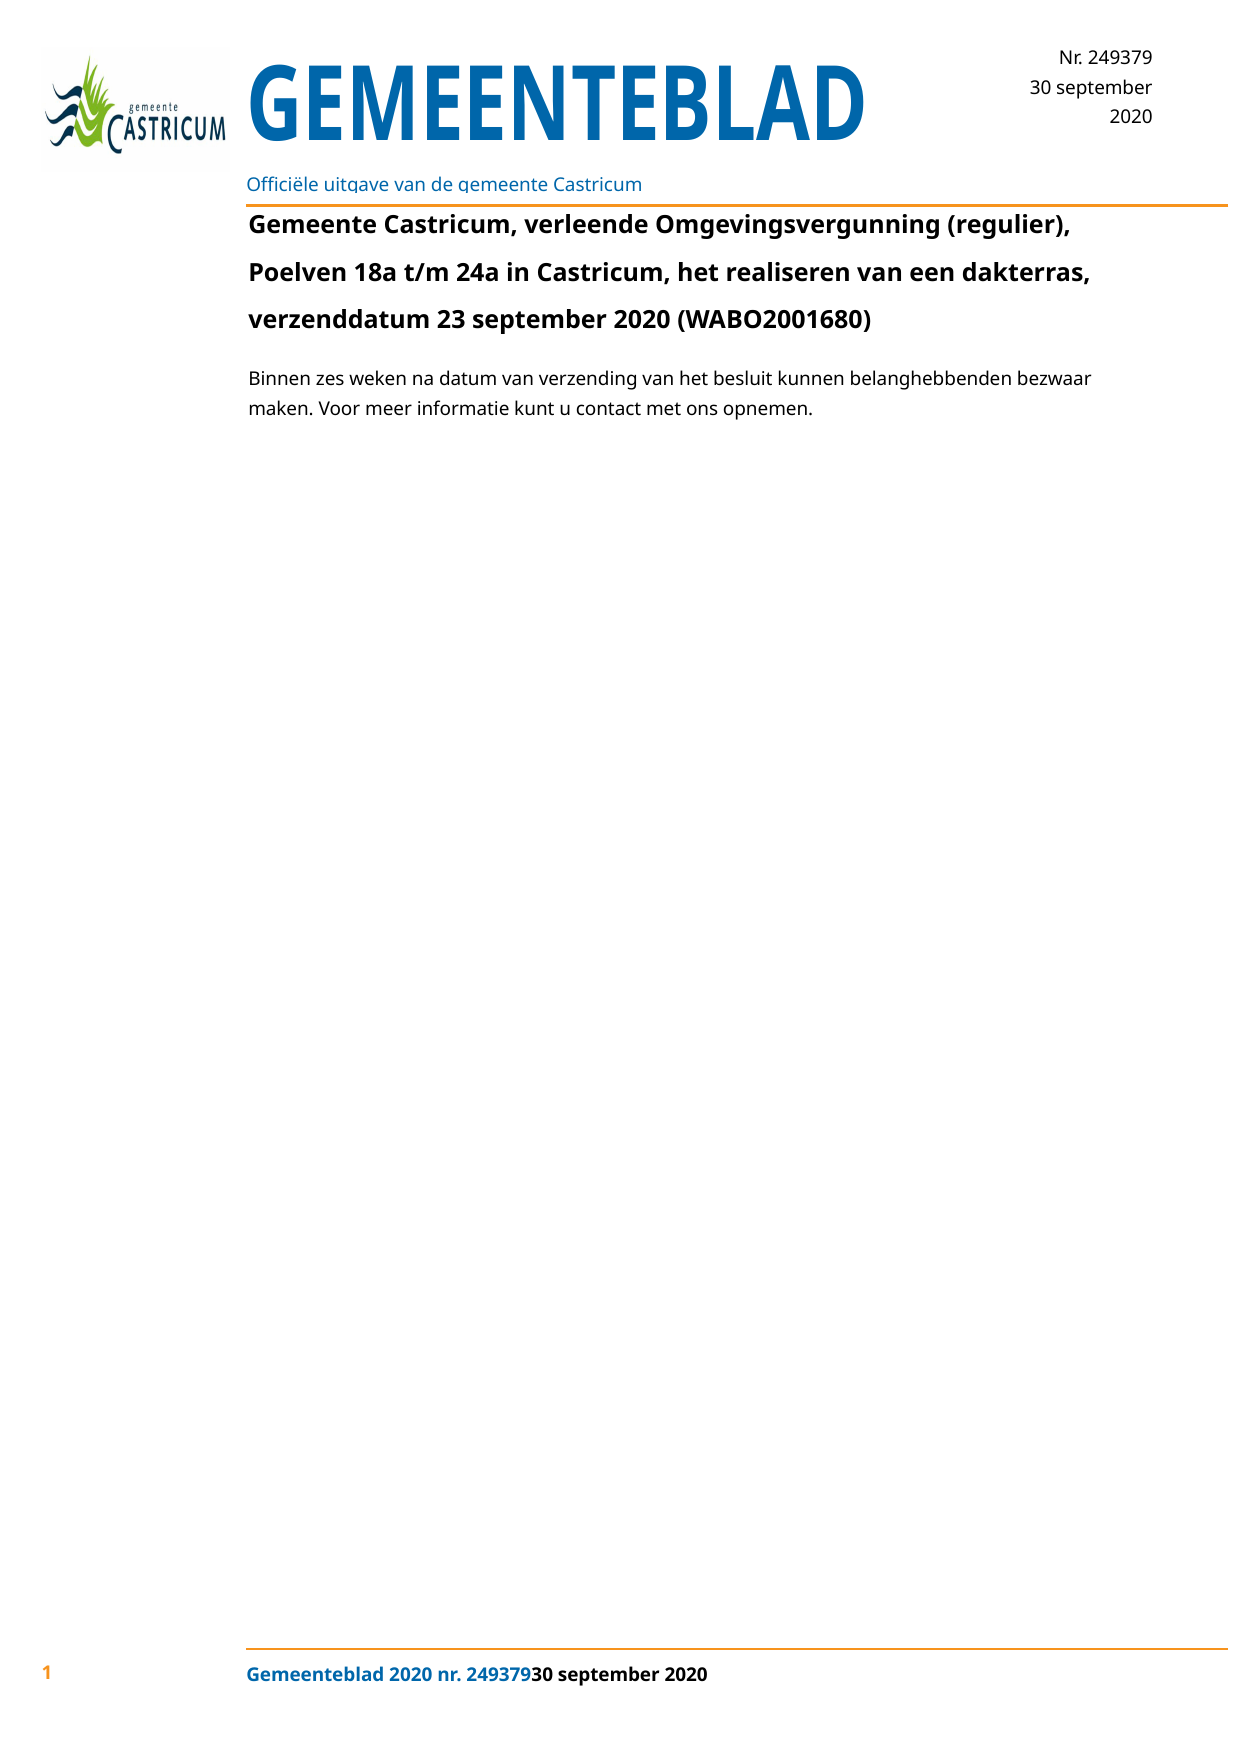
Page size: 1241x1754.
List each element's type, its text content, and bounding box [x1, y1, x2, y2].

text Binnen zes weken na datum van verzending van het besluit kunnen belanghebbenden bezwaar maken. Voor meer informatie kunt u contact met ons opnemen. [248, 366, 1152, 421]
picture [41, 47, 231, 172]
text Gemeente Castricum, verleende Omgevingsvergunning (regulier), Poelven 18a t/m 24a in Castricum, het realiseren van een dakterras, verzenddatum 23 september 2020 (WABO2001680) [248, 207, 1152, 336]
